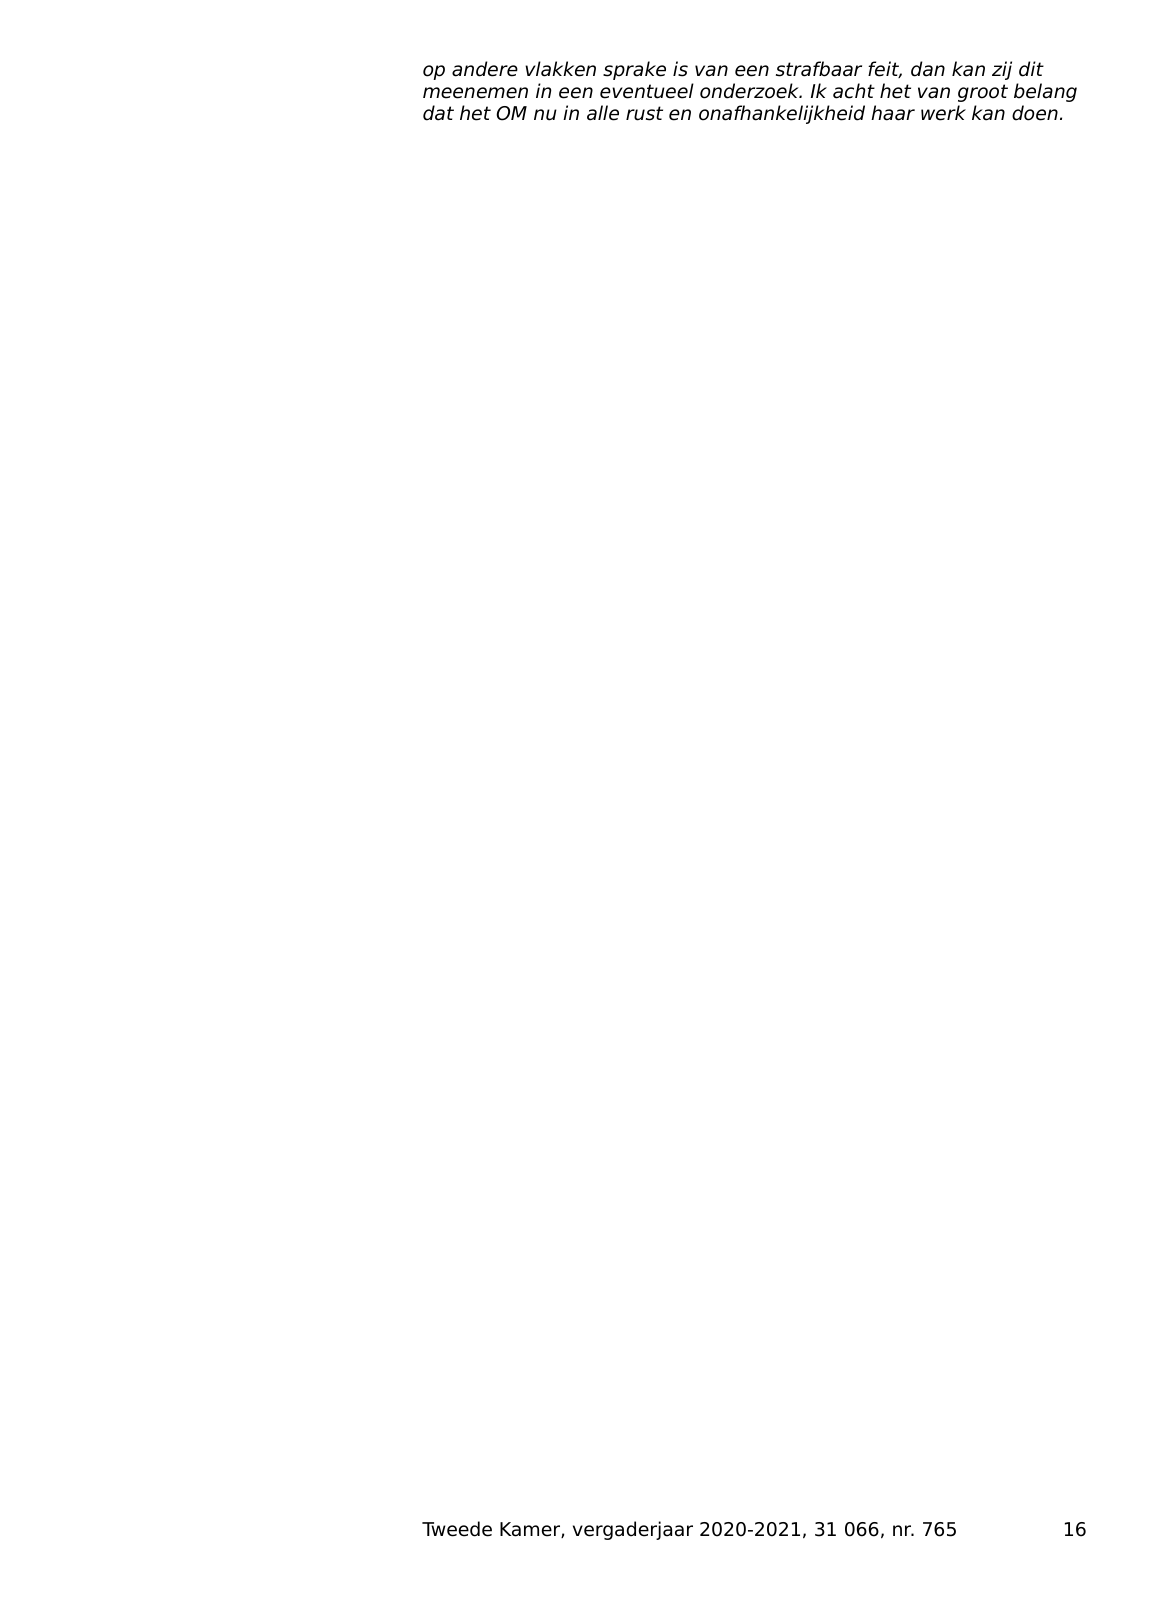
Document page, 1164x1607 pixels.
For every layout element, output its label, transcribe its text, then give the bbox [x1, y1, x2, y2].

text op andere vlakken sprake is van een strafbaar feit, dan kan zij dit meenemen in een eventueel onderzoek. Ik acht het van groot belang dat het OM nu in alle rust en onafhankelijkheid haar werk kan doen. [422, 59, 1087, 125]
